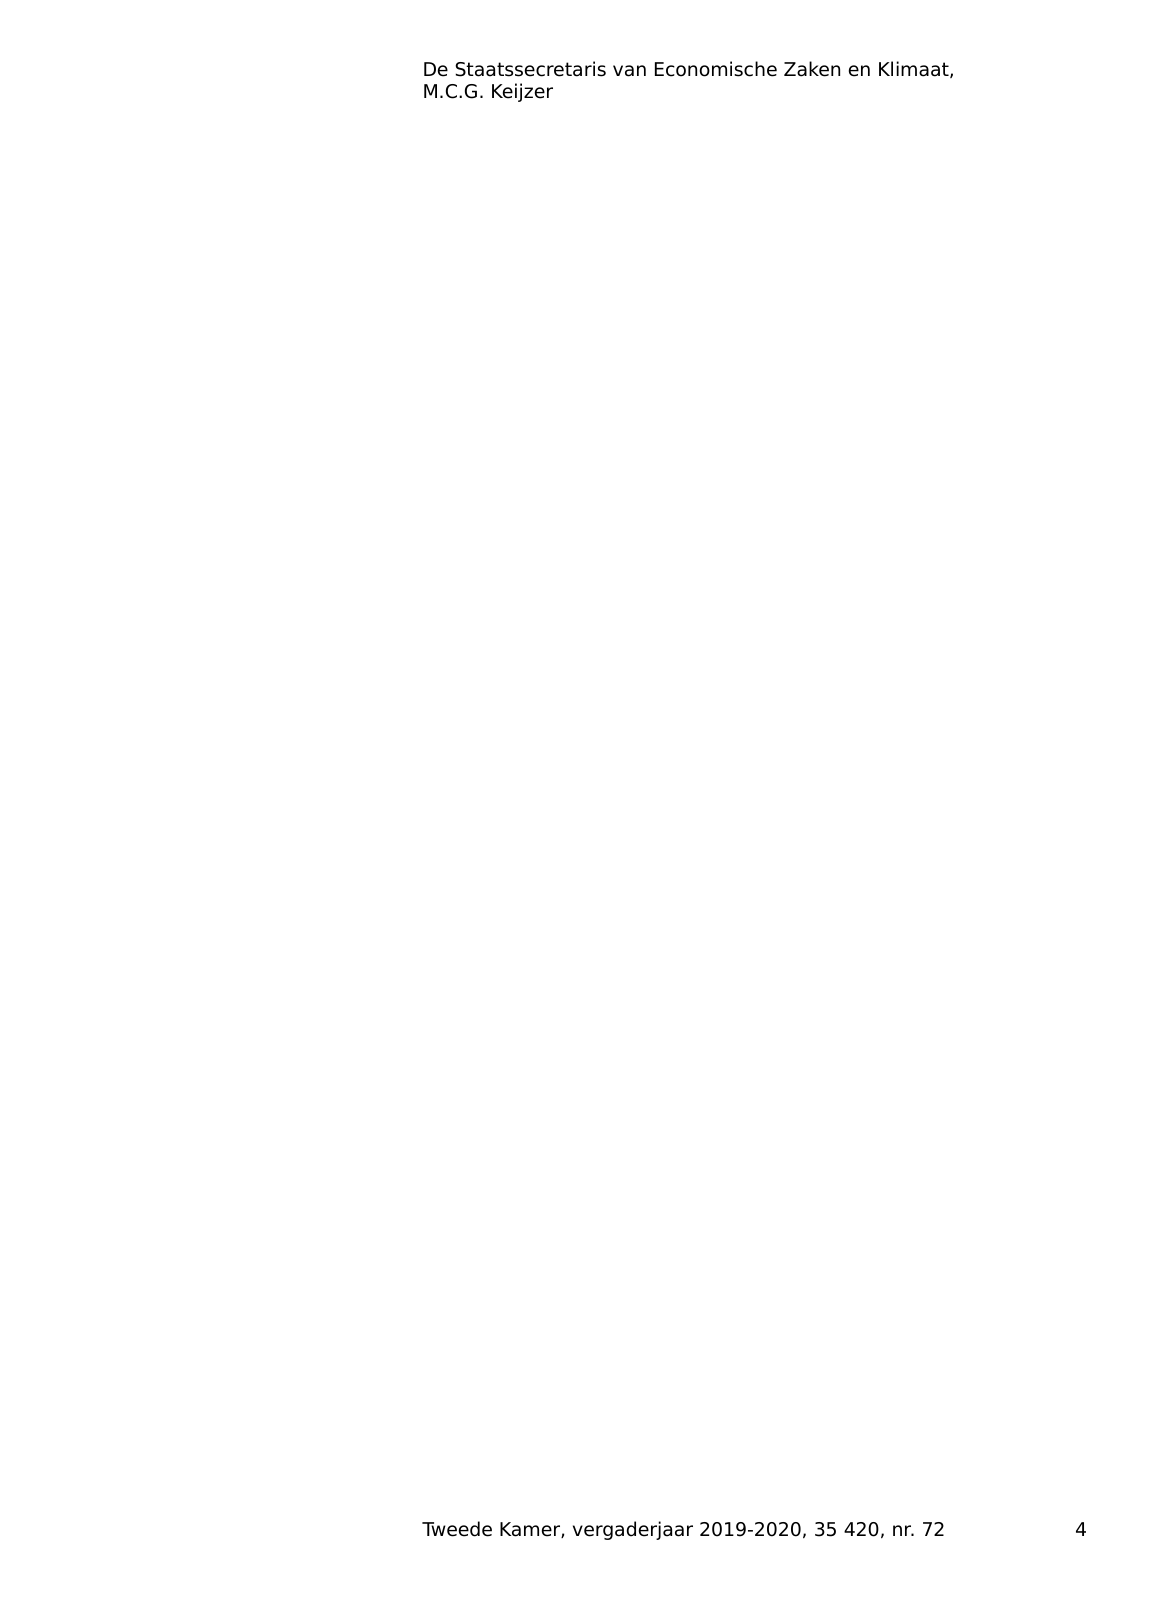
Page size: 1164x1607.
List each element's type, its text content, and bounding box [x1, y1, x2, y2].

text De Staatssecretaris van Economische Zaken en Klimaat, M.C.G. Keijzer [422, 59, 1087, 103]
